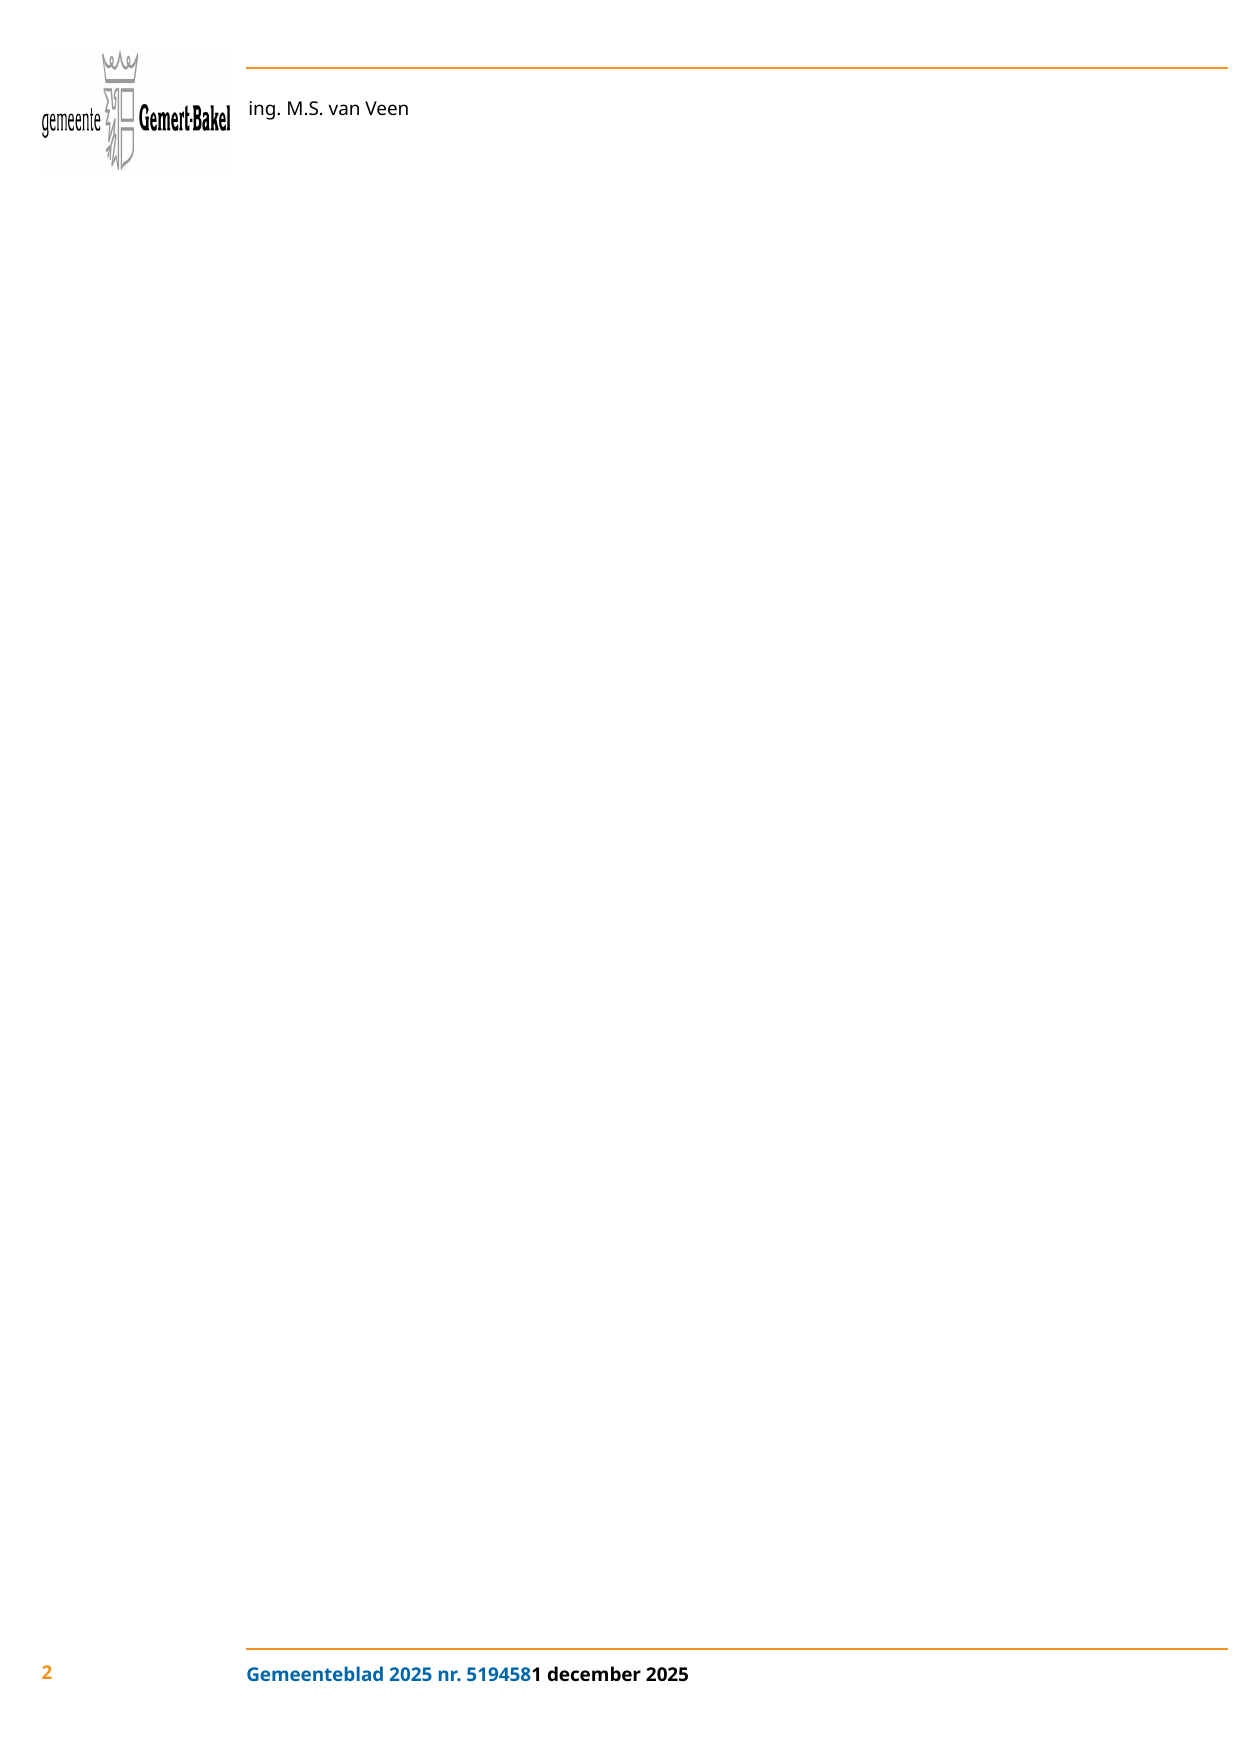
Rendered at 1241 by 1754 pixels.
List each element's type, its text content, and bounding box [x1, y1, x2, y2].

picture [41, 47, 231, 172]
text ing. M.S. van Veen [248, 95, 1152, 121]
